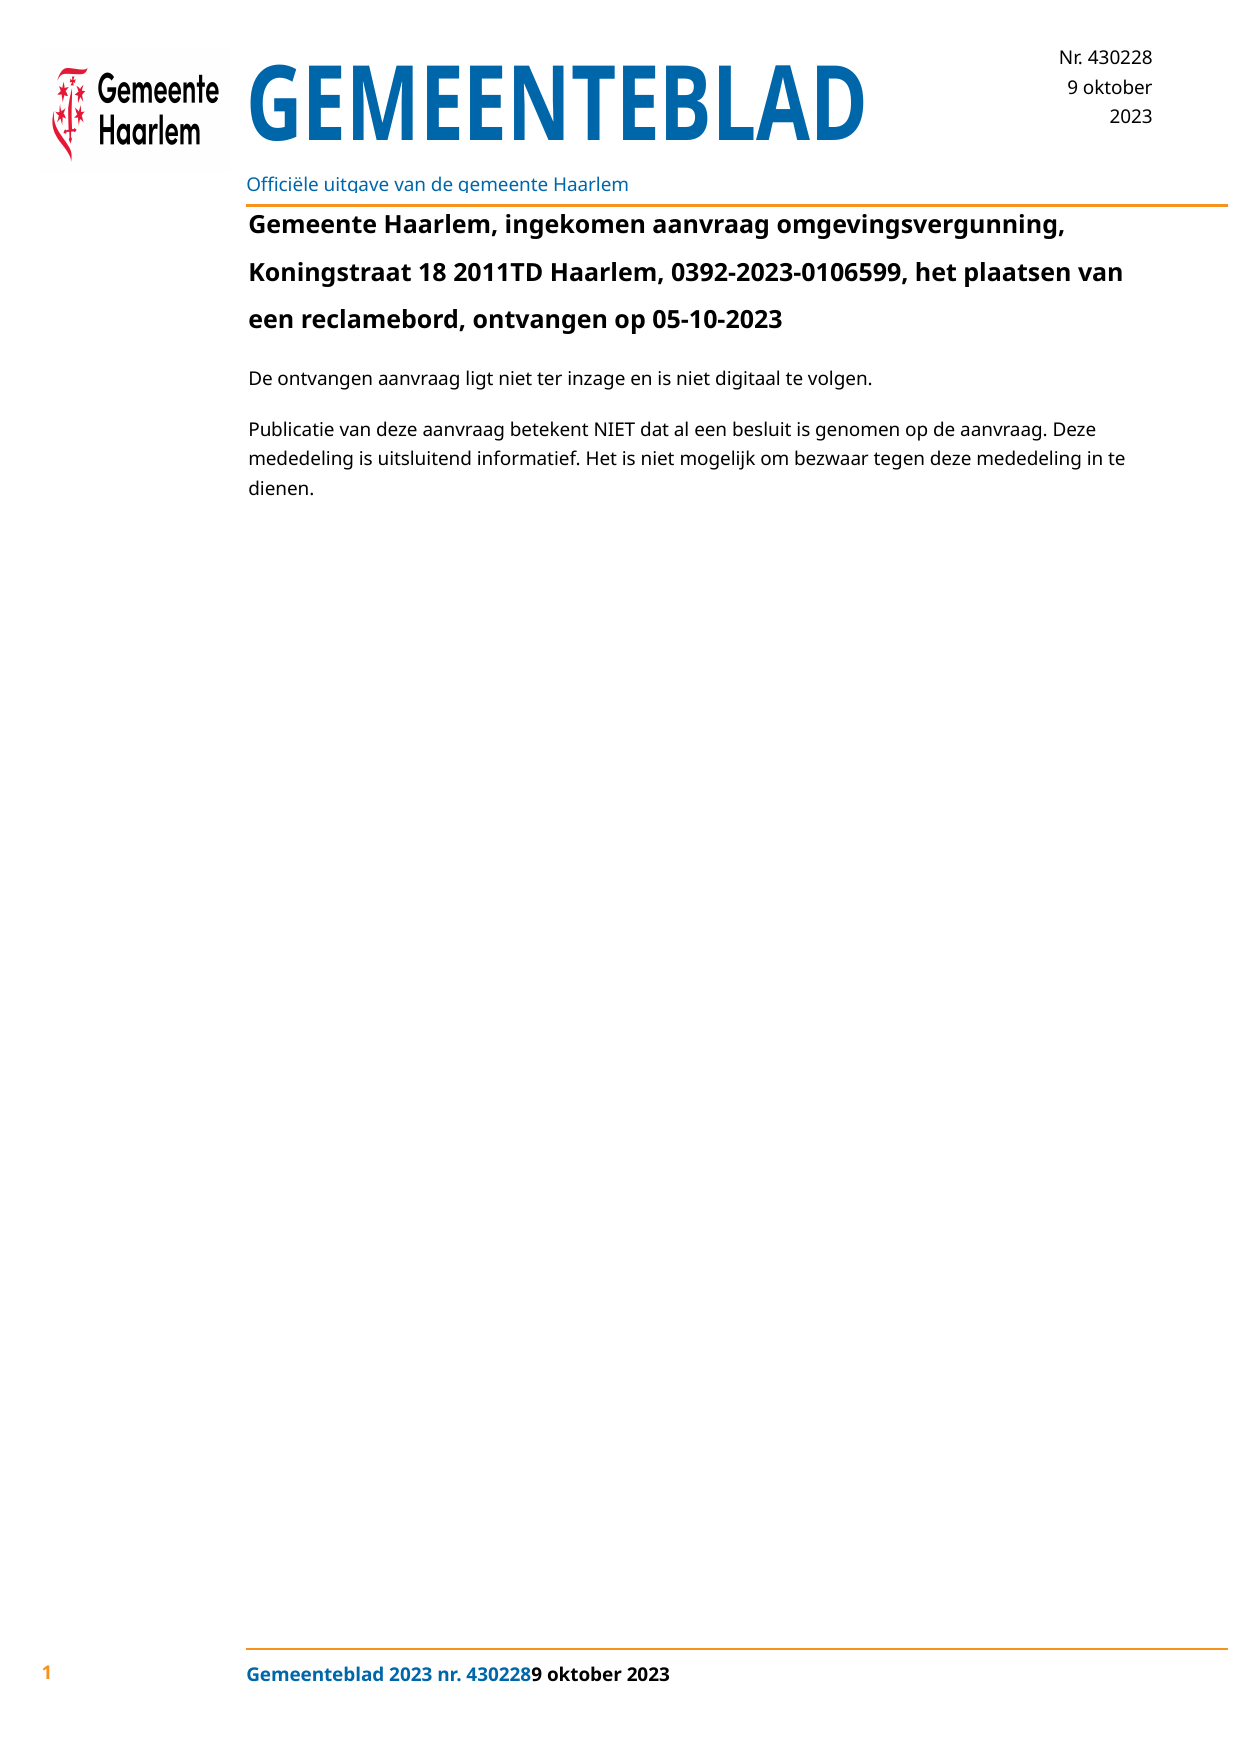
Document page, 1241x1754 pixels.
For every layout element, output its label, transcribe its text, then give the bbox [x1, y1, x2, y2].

text Gemeente Haarlem, ingekomen aanvraag omgevingsvergunning, Koningstraat 18 2011TD Haarlem, 0392-2023-0106599, het plaatsen van een reclamebord, ontvangen op 05-10-2023 [248, 207, 1152, 336]
text De ontvangen aanvraag ligt niet ter inzage en is niet digitaal te volgen. [248, 366, 1152, 391]
picture [41, 47, 231, 172]
text Publicatie van deze aanvraag betekent NIET dat al een besluit is genomen op de aanvraag. Deze mededeling is uitsluitend informatief. Het is niet mogelijk om bezwaar tegen deze mededeling in te dienen. [248, 416, 1152, 501]
